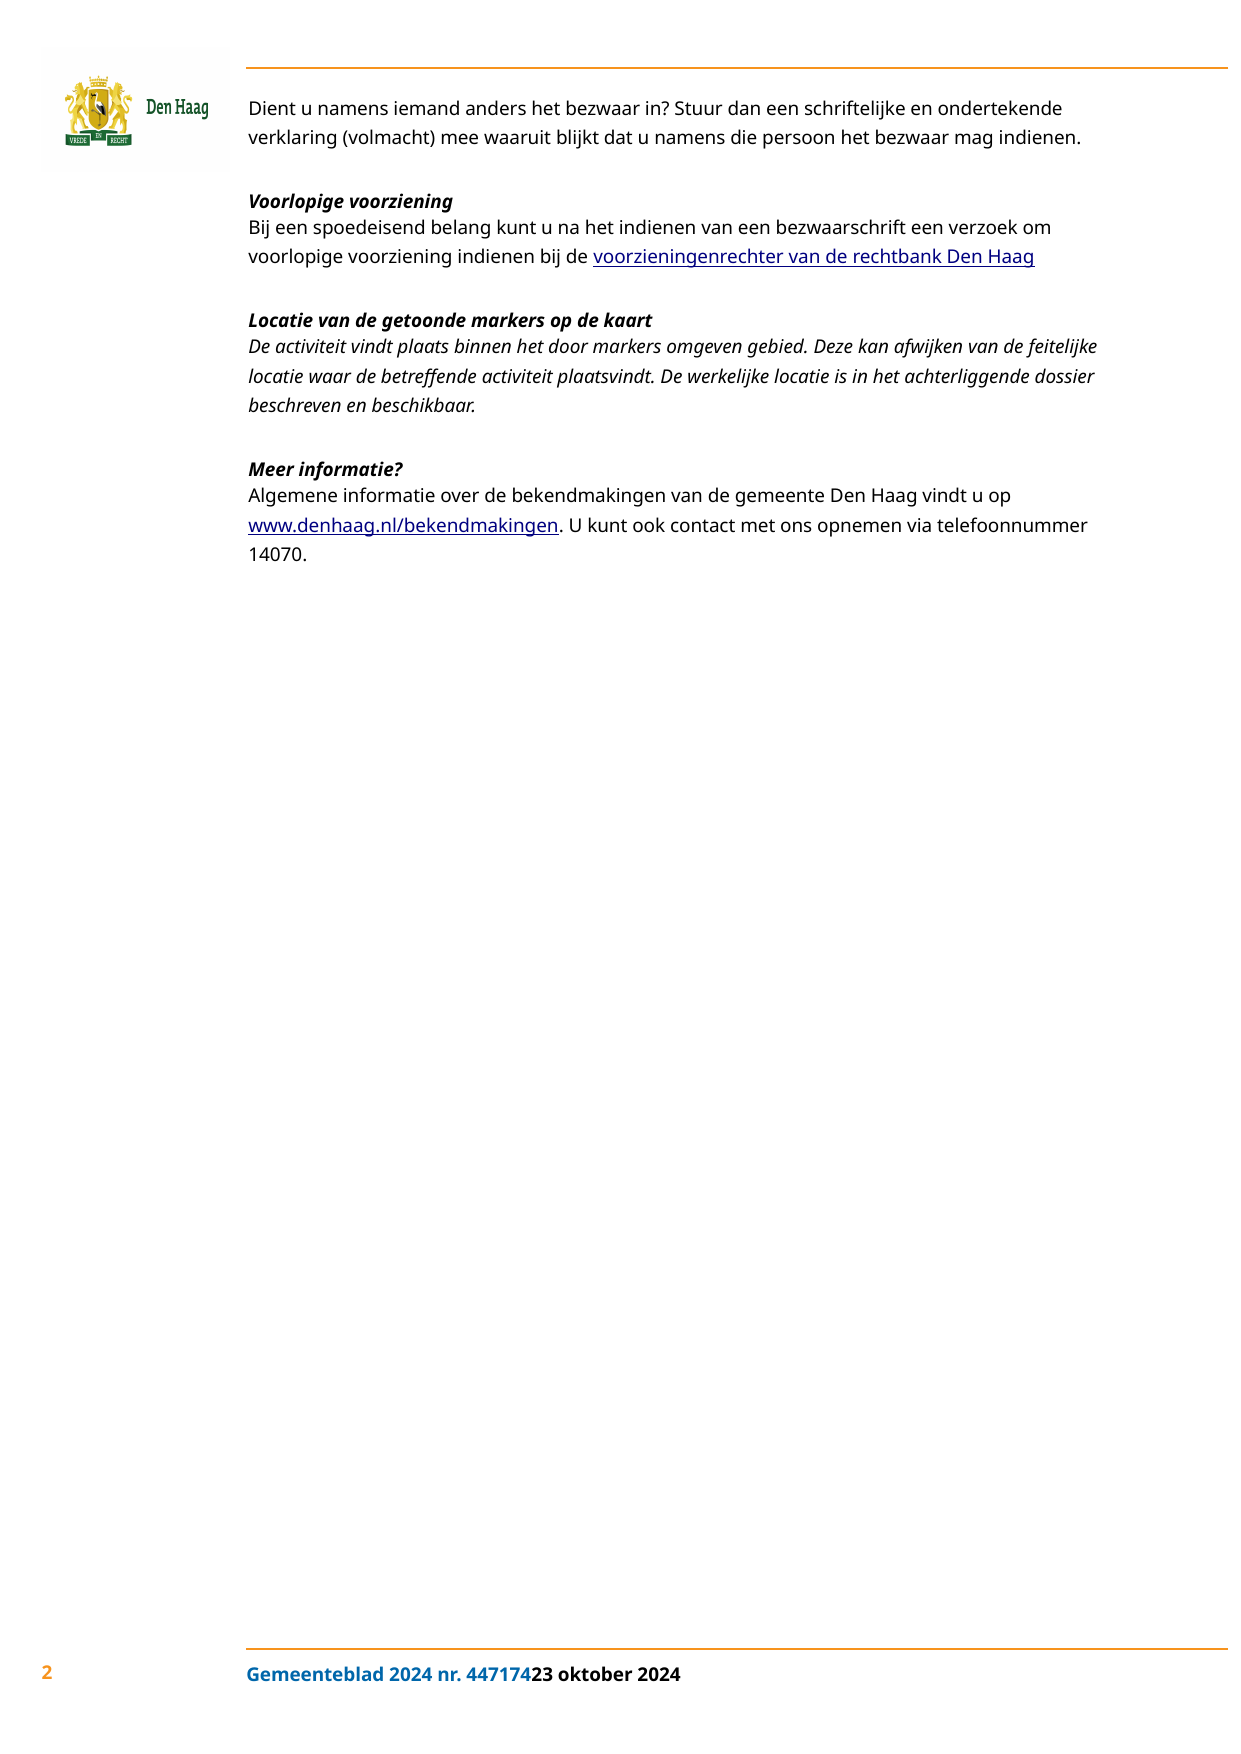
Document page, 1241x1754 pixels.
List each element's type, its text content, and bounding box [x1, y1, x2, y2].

picture [41, 47, 231, 172]
text Meer informatie? [248, 456, 1152, 482]
text De activiteit vindt plaats binnen het door markers omgeven gebied. Deze kan afwijken van de feitelijke locatie waar de betreffende activiteit plaatsvindt. De werkelijke locatie is in het achterliggende dossier beschreven en beschikbaar. [248, 333, 1152, 418]
text Bij een spoedeisend belang kunt u na het indienen van een bezwaarschrift een verzoek om voorlopige voorziening indienen bij de voorzieningenrechter van de rechtbank Den Haag [248, 214, 1152, 269]
text Dient u namens iemand anders het bezwaar in? Stuur dan een schriftelijke en ondertekende verklaring (volmacht) mee waaruit blijkt dat u namens die persoon het bezwaar mag indienen. [248, 95, 1152, 150]
text Algemene informatie over de bekendmakingen van de gemeente Den Haag vindt u op www.denhaag.nl/bekendmakingen. U kunt ook contact met ons opnemen via telefoonnummer 14070. [248, 482, 1152, 567]
text Voorlopige voorziening [248, 188, 1152, 214]
text Locatie van de getoonde markers op de kaart [248, 308, 1152, 333]
